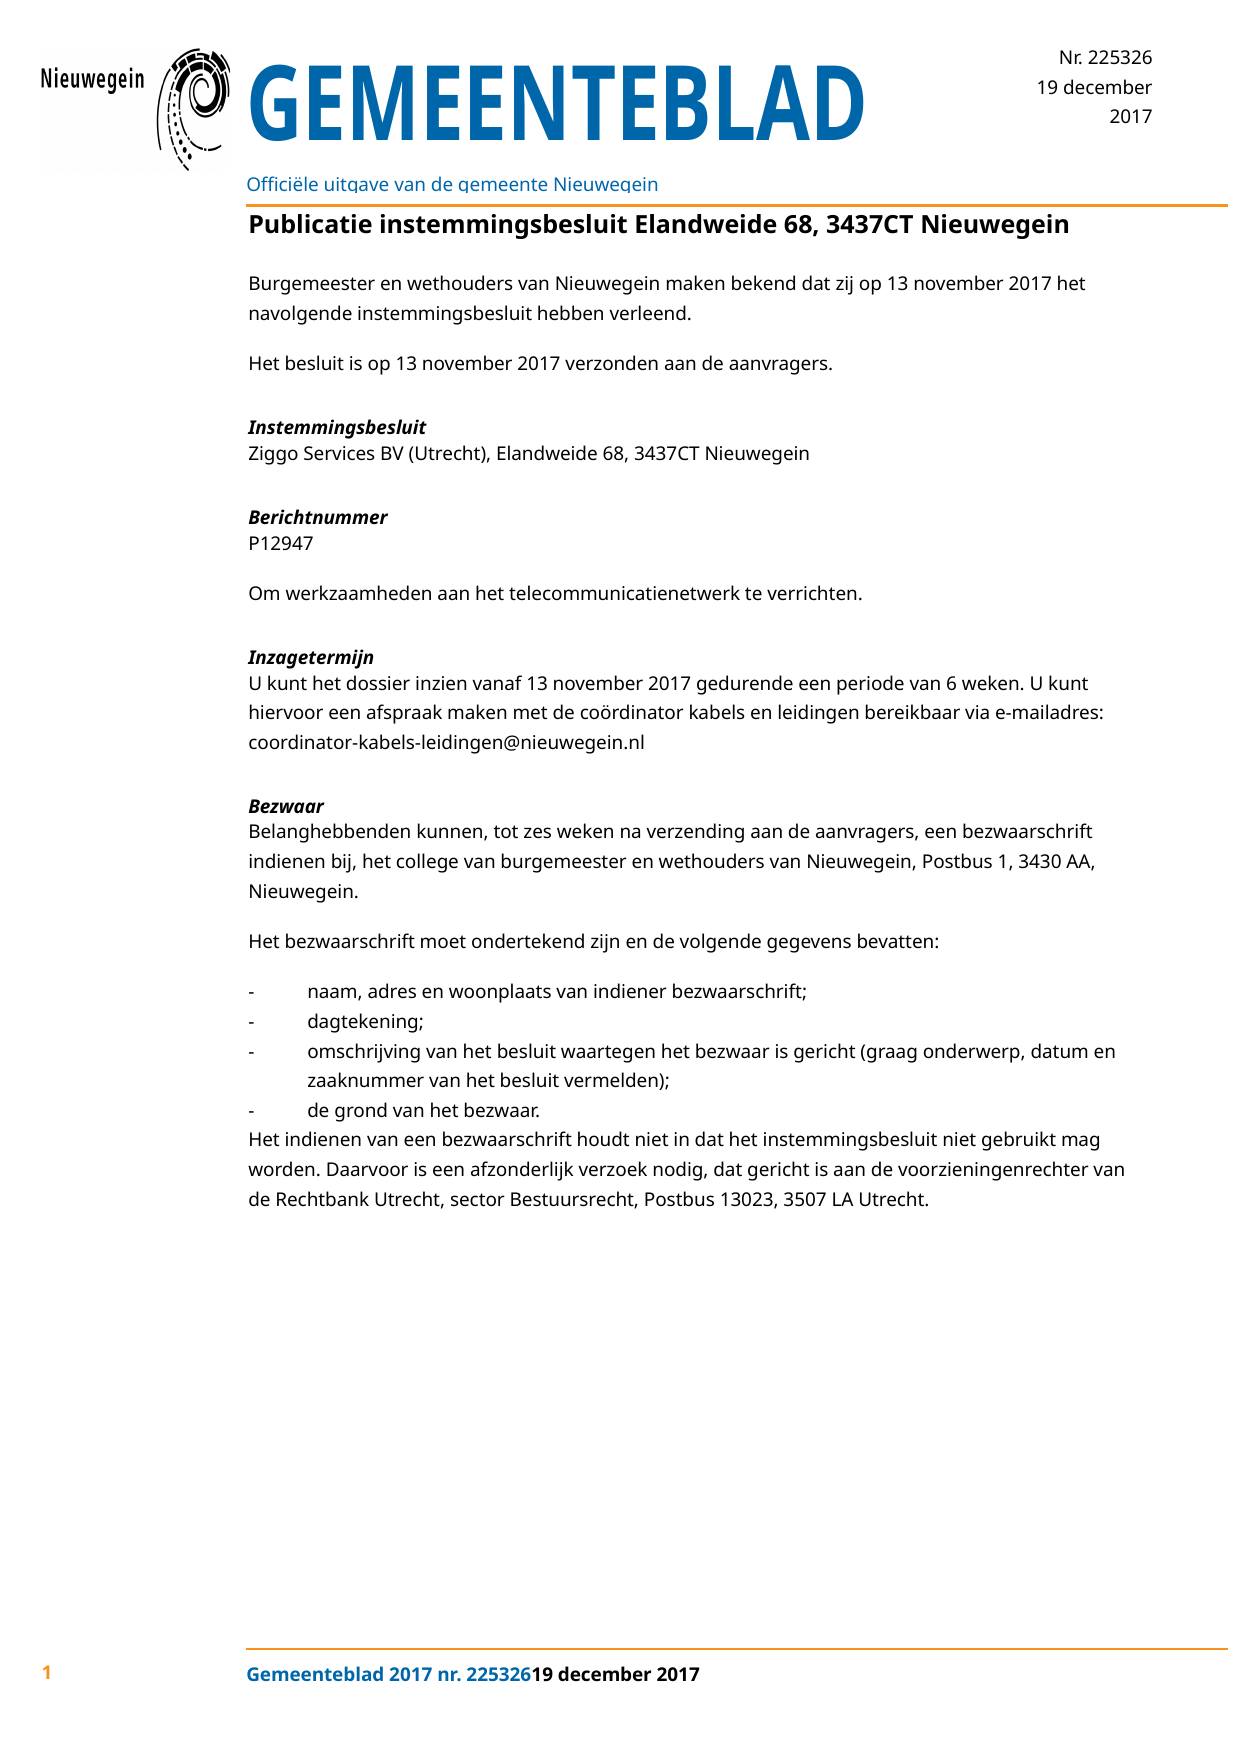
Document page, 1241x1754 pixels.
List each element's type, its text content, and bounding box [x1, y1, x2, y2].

text Belanghebbenden kunnen, tot zes weken na verzending aan de aanvragers, een bezwaarschrift indienen bij, het college van burgemeester en wethouders van Nieuwegein, Postbus 1, 3430 AA, Nieuwegein. [248, 819, 1152, 903]
text Het besluit is op 13 november 2017 verzonden aan de aanvragers. [248, 350, 1152, 376]
list omschrijving van het besluit waartegen het bezwaar is gericht (graag onderwerp, datum en zaaknummer van het besluit vermelden); [248, 1038, 1152, 1093]
text Instemmingsbesluit [248, 414, 1152, 440]
list naam, adres en woonplaats van indiener bezwaarschrift; [248, 979, 1152, 1004]
list dagtekening; [248, 1008, 1152, 1034]
text U kunt het dossier inzien vanaf 13 november 2017 gedurende een periode van 6 weken. U kunt hiervoor een afspraak maken met de coördinator kabels en leidingen bereikbaar via e-mailadres: coordinator-kabels-leidingen@nieuwegein.nl [248, 670, 1152, 755]
text Burgemeester en wethouders van Nieuwegein maken bekend dat zij op 13 november 2017 het navolgende instemmingsbesluit hebben verleend. [248, 270, 1152, 326]
text Om werkzaamheden aan het telecommunicatienetwerk te verrichten. [248, 580, 1152, 606]
picture [41, 47, 231, 172]
text Het indienen van een bezwaarschrift houdt niet in dat het instemmingsbesluit niet gebruikt mag worden. Daarvoor is een afzonderlijk verzoek nodig, dat gericht is aan de voorzieningenrechter van de Rechtbank Utrecht, sector Bestuursrecht, Postbus 13023, 3507 LA Utrecht. [248, 1127, 1152, 1211]
text Bezwaar [248, 793, 1152, 819]
text Berichtnummer [248, 504, 1152, 530]
list de grond van het bezwaar. [248, 1097, 1152, 1123]
text Publicatie instemmingsbesluit Elandweide 68, 3437CT Nieuwegein [248, 207, 1152, 241]
text Ziggo Services BV (Utrecht), Elandweide 68, 3437CT Nieuwegein [248, 440, 1152, 466]
text Inzagetermijn [248, 644, 1152, 670]
text Het bezwaarschrift moet ondertekend zijn en de volgende gegevens bevatten: [248, 928, 1152, 954]
text P12947 [248, 530, 1152, 555]
